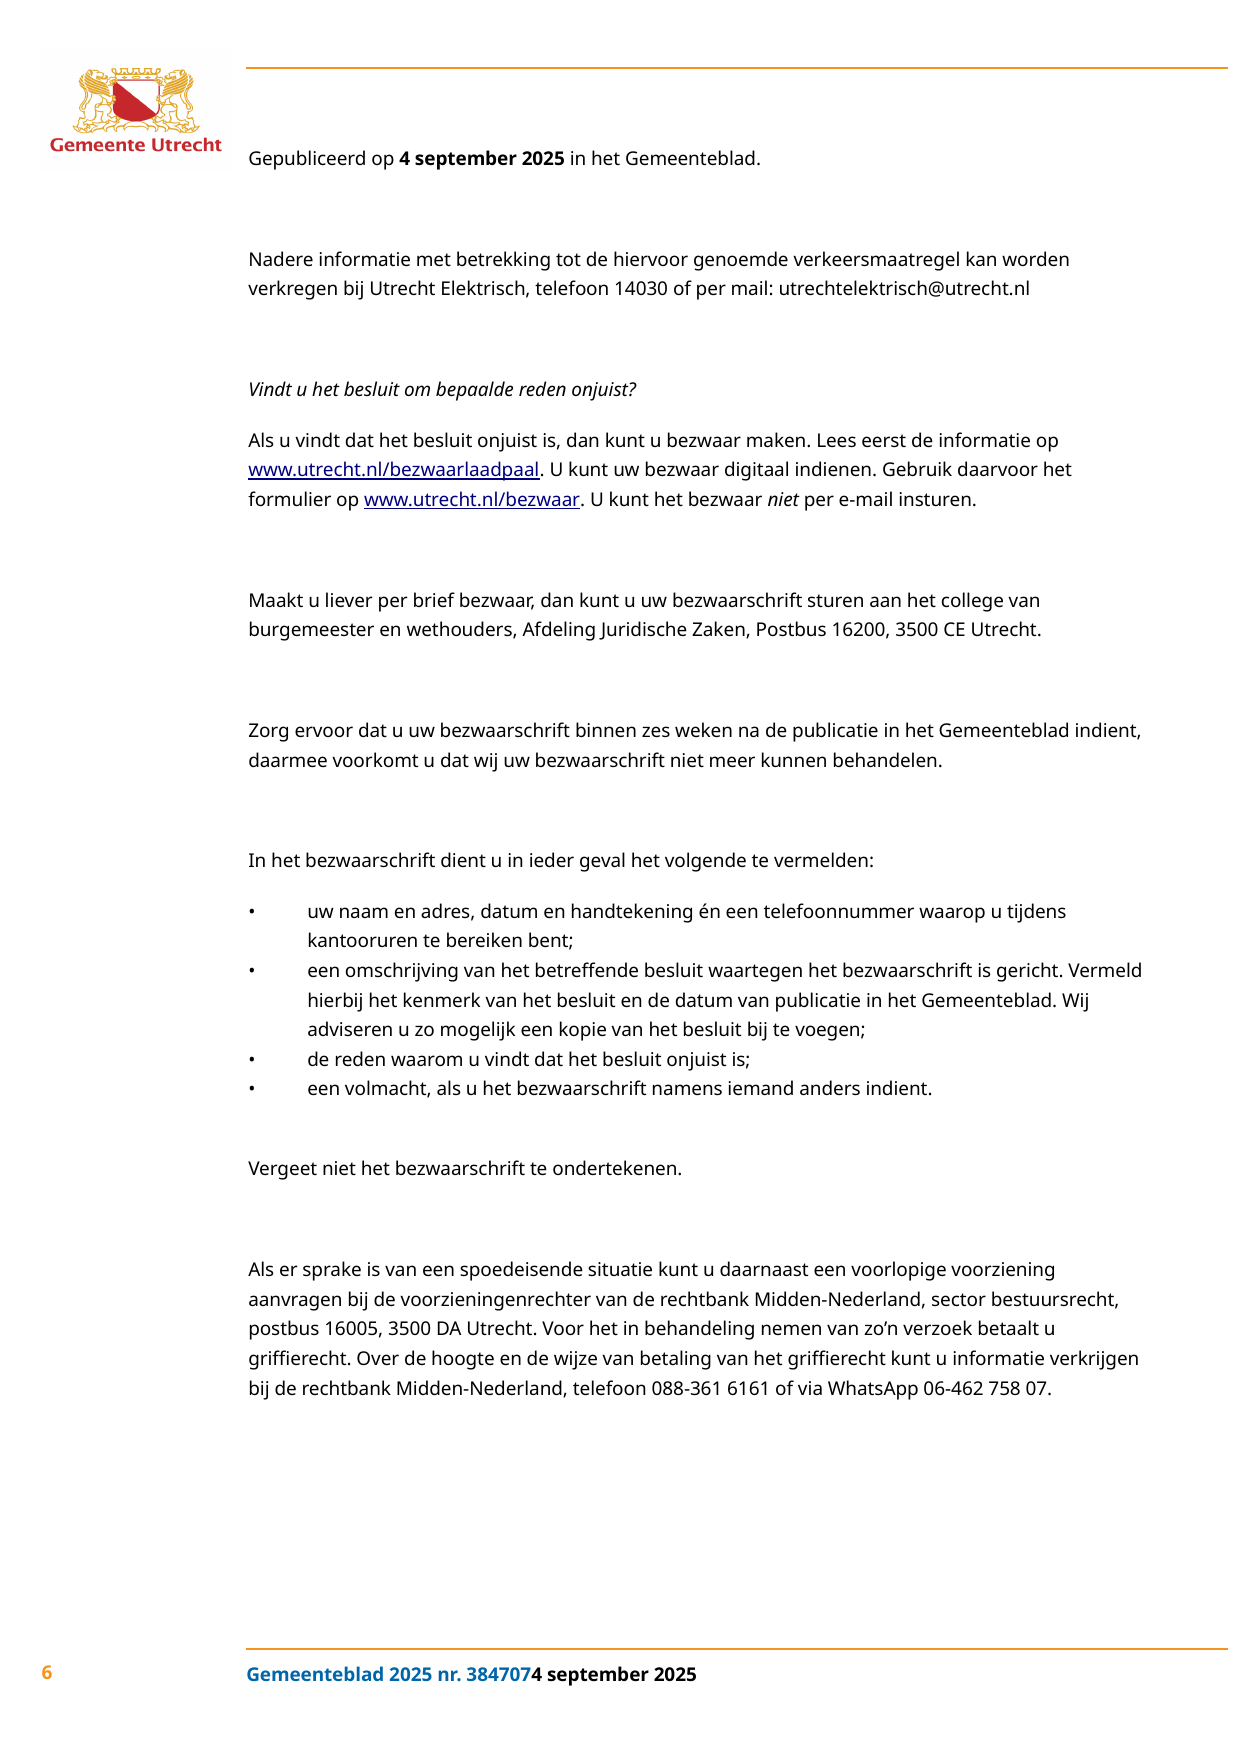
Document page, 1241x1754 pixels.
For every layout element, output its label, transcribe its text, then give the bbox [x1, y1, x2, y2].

text Maakt u liever per brief bezwaar, dan kunt u uw bezwaarschrift sturen aan het college van burgemeester en wethouders, Afdeling Juridische Zaken, Postbus 16200, 3500 CE Utrecht. [248, 587, 1152, 642]
picture [41, 47, 231, 172]
text Als er sprake is van een spoedeisende situatie kunt u daarnaast een voorlopige voorziening aanvragen bij de voorzieningenrechter van de rechtbank Midden-Nederland, sector bestuursrecht, postbus 16005, 3500 DA Utrecht. Voor het in behandeling nemen van zo’n verzoek betaalt u griffierecht. Over de hoogte en de wijze van betaling van het griffierecht kunt u informatie verkrijgen bij de rechtbank Midden-Nederland, telefoon 088-361 6161 of via WhatsApp 06-462 758 07. [248, 1256, 1152, 1401]
text Vindt u het besluit om bepaalde reden onjuist? [248, 376, 1152, 402]
text Als u vindt dat het besluit onjuist is, dan kunt u bezwaar maken. Lees eerst de informatie op www.utrecht.nl/bezwaarlaadpaal. U kunt uw bezwaar digitaal indienen. Gebruik daarvoor het formulier op www.utrecht.nl/bezwaar. U kunt het bezwaar niet per e-mail insturen. [248, 427, 1152, 512]
list een volmacht, als u het bezwaarschrift namens iemand anders indient. [248, 1076, 1152, 1101]
text In het bezwaarschrift dient u in ieder geval het volgende te vermelden: [248, 848, 1152, 873]
list de reden waarom u vindt dat het besluit onjuist is; [248, 1046, 1152, 1072]
text Gepubliceerd op 4 september 2025 in het Gemeenteblad. [248, 145, 1152, 171]
list een omschrijving van het betreffende besluit waartegen het bezwaarschrift is gericht. Vermeld hierbij het kenmerk van het besluit en de datum van publicatie in het Gemeenteblad. Wij adviseren u zo mogelijk een kopie van het besluit bij te voegen; [248, 957, 1152, 1042]
text Nadere informatie met betrekking tot de hiervoor genoemde verkeersmaatregel kan worden verkregen bij Utrecht Elektrisch, telefoon 14030 of per mail: utrechtelektrisch@utrecht.nl [248, 246, 1152, 301]
list uw naam en adres, datum en handtekening én een telefoonnummer waarop u tijdens kantooruren te bereiken bent; [248, 898, 1152, 953]
text Vergeet niet het bezwaarschrift te ondertekenen. [248, 1156, 1152, 1181]
text Zorg ervoor dat u uw bezwaarschrift binnen zes weken na de publicatie in het Gemeenteblad indient, daarmee voorkomt u dat wij uw bezwaarschrift niet meer kunnen behandelen. [248, 717, 1152, 773]
